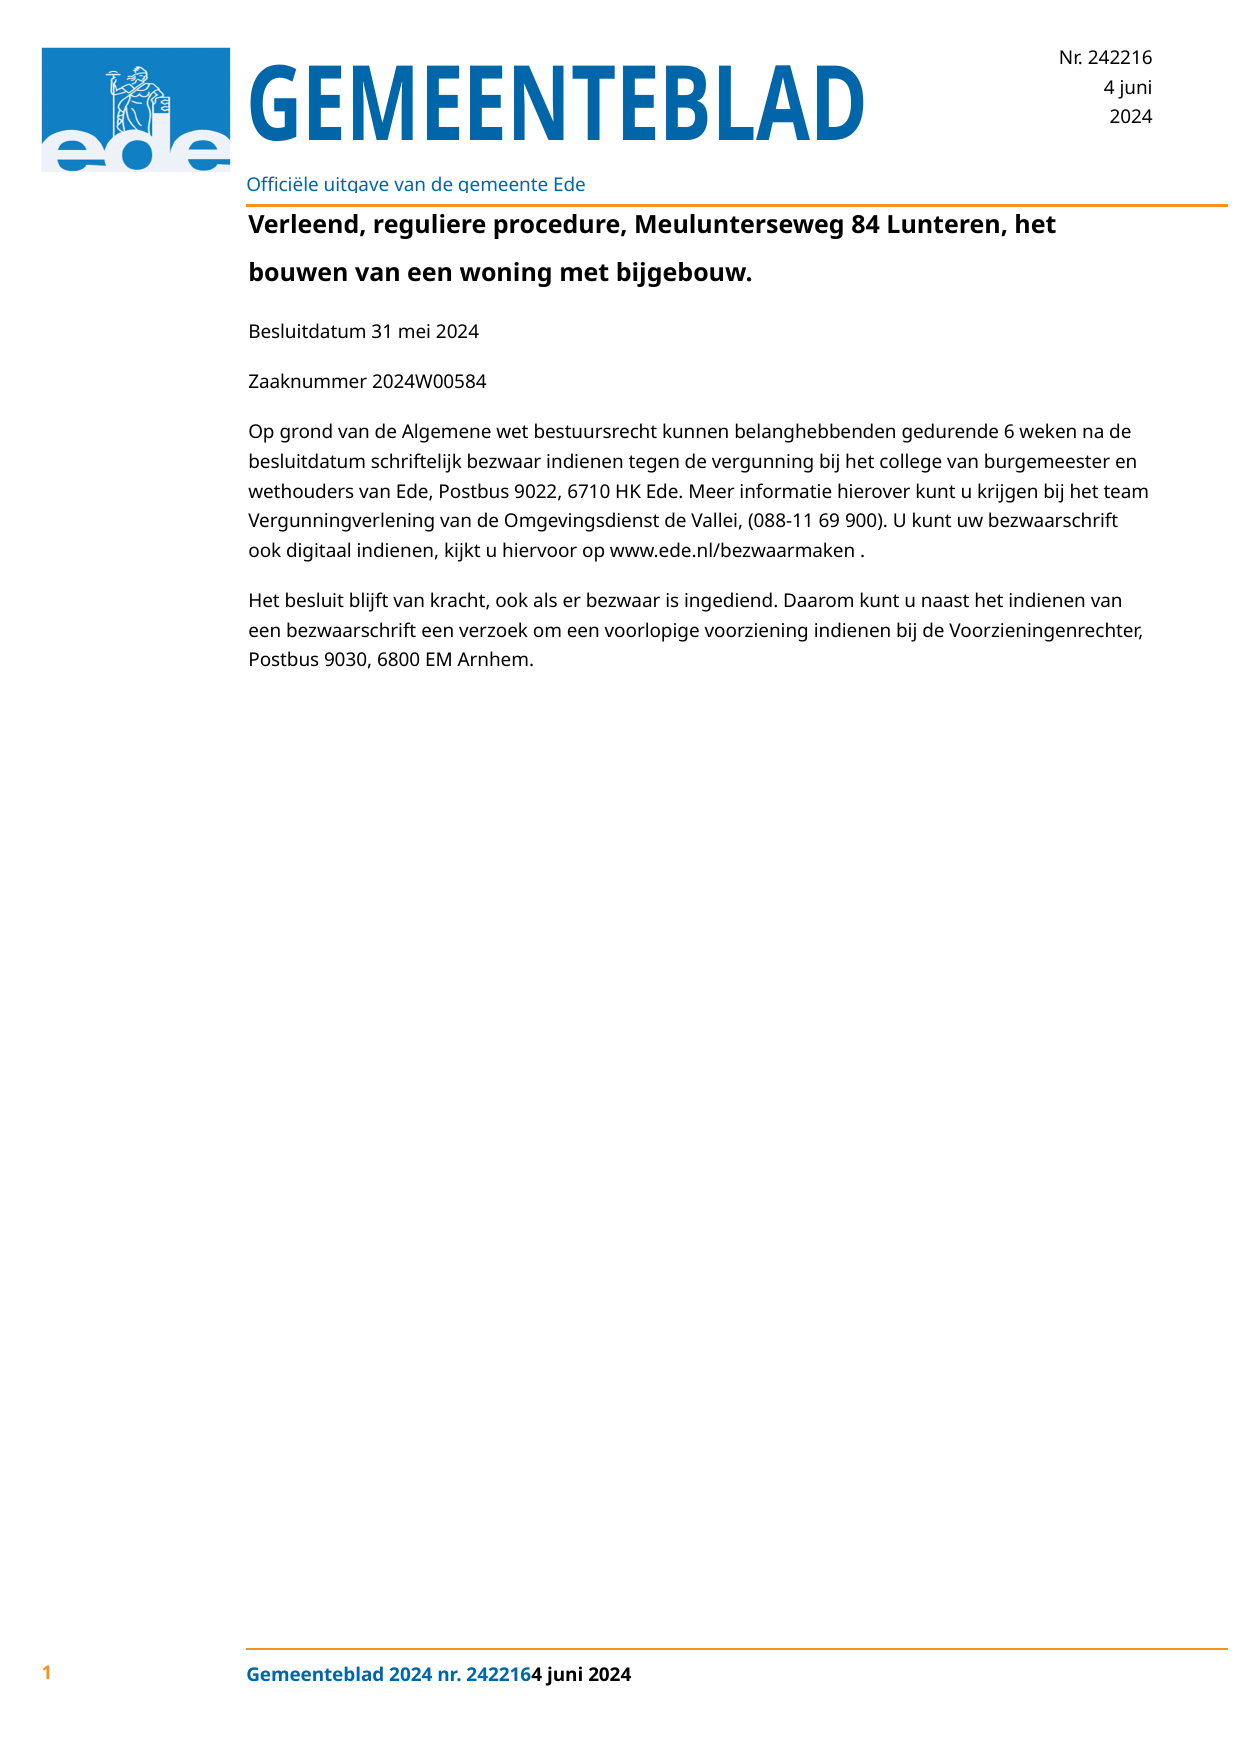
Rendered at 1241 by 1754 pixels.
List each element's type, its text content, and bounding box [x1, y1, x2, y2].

text Besluitdatum 31 mei 2024 [248, 318, 1152, 344]
picture [41, 47, 231, 172]
text Het besluit blijft van kracht, ook als er bezwaar is ingediend. Daarom kunt u naast het indienen van een bezwaarschrift een verzoek om een voorlopige voorziening indienen bij de Voorzieningenrechter, Postbus 9030, 6800 EM Arnhem. [248, 587, 1152, 672]
text Verleend, reguliere procedure, Meulunterseweg 84 Lunteren, het bouwen van een woning met bijgebouw. [248, 207, 1152, 288]
text Op grond van de Algemene wet bestuursrecht kunnen belanghebbenden gedurende 6 weken na de besluitdatum schriftelijk bezwaar indienen tegen de vergunning bij het college van burgemeester en wethouders van Ede, Postbus 9022, 6710 HK Ede. Meer informatie hierover kunt u krijgen bij het team Vergunningverlening van de Omgevingsdienst de Vallei, (088-11 69 900). U kunt uw bezwaarschrift ook digitaal indienen, kijkt u hiervoor op www.ede.nl/bezwaarmaken . [248, 419, 1152, 563]
text Zaaknummer 2024W00584 [248, 368, 1152, 394]
